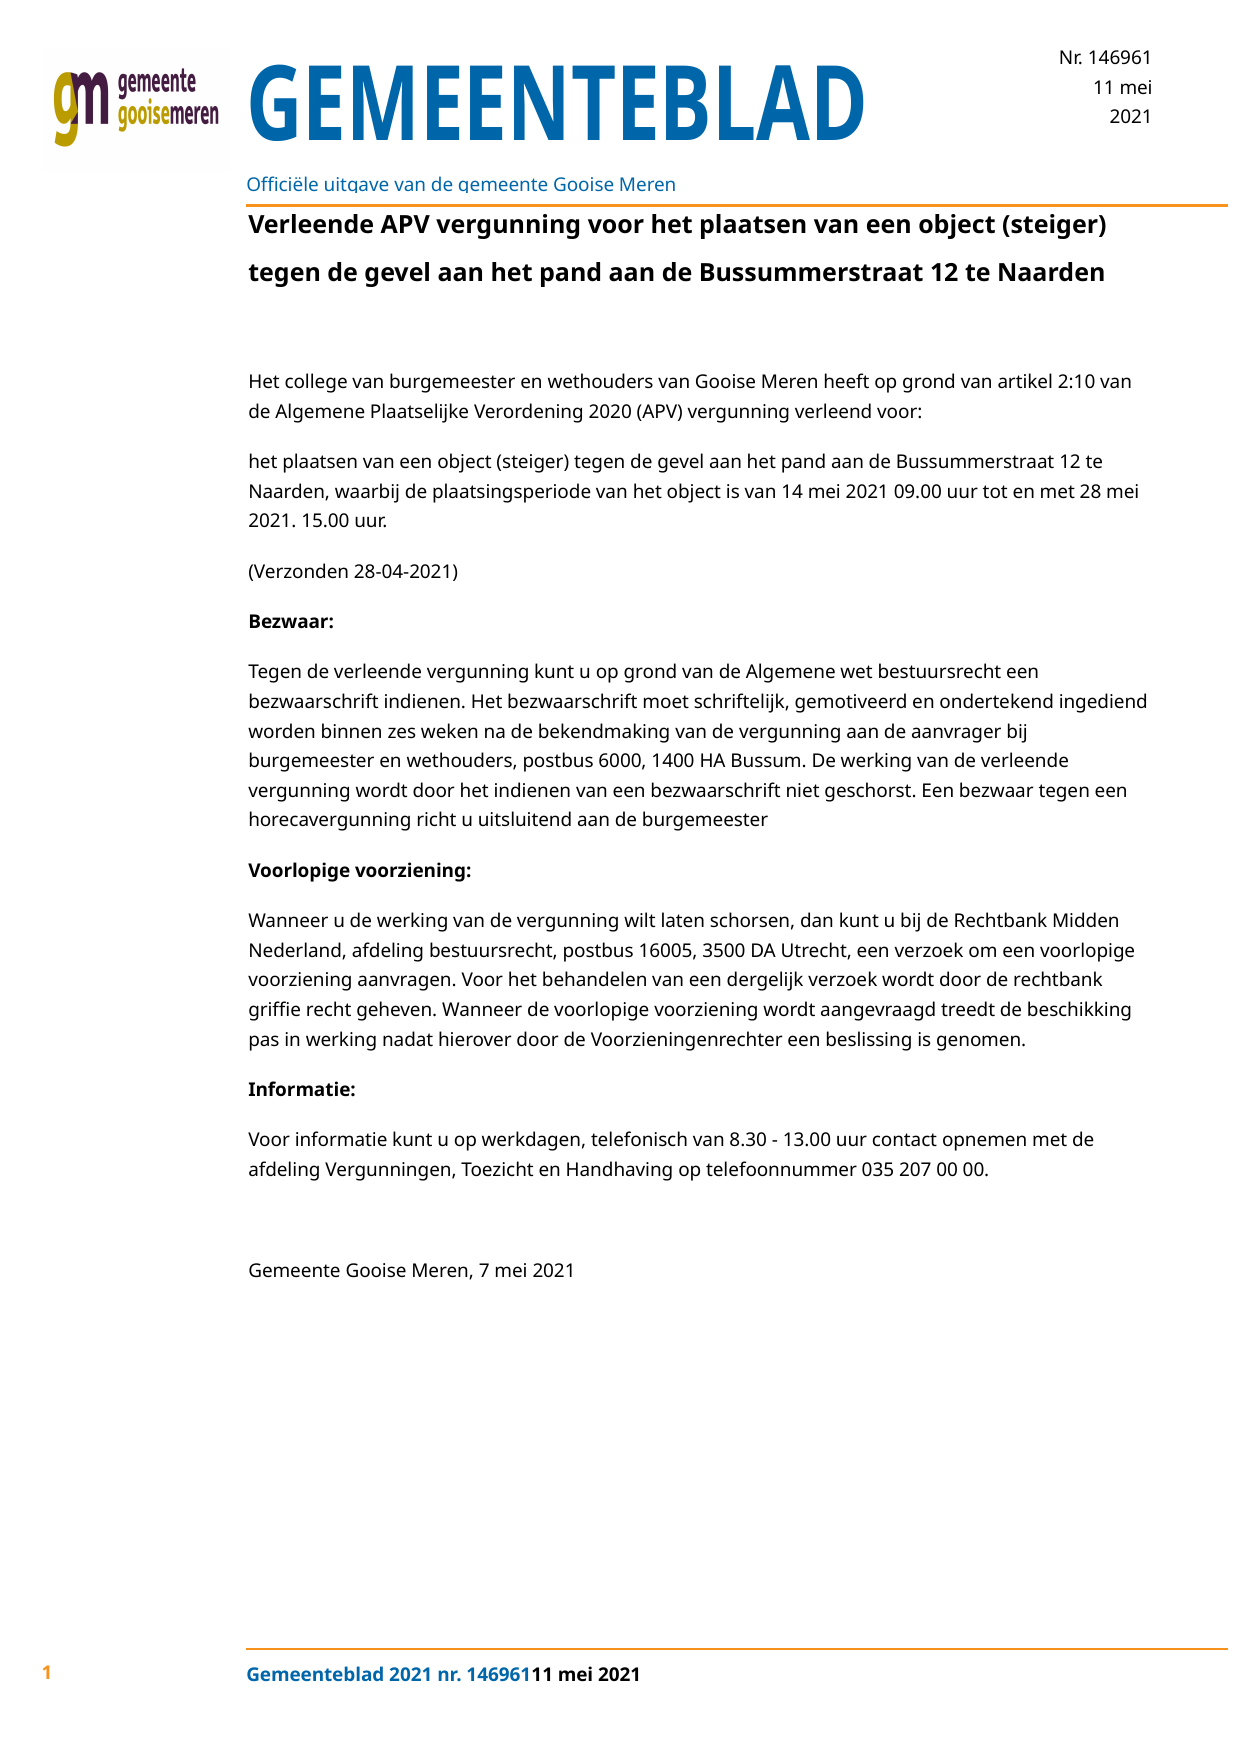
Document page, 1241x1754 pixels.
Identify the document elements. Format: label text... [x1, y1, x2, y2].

text Verleende APV vergunning voor het plaatsen van een object (steiger) tegen de gevel aan het pand aan de Bussummerstraat 12 te Naarden [248, 207, 1152, 288]
text Voorlopige voorziening: [248, 857, 1152, 883]
text Bezwaar: [248, 608, 1152, 634]
text het plaatsen van een object (steiger) tegen de gevel aan het pand aan de Bussummerstraat 12 te Naarden, waarbij de plaatsingsperiode van het object is van 14 mei 2021 09.00 uur tot en met 28 mei 2021. 15.00 uur. [248, 448, 1152, 533]
text (Verzonden 28-04-2021) [248, 558, 1152, 584]
text Gemeente Gooise Meren, 7 mei 2021 [248, 1257, 1152, 1283]
picture [41, 47, 231, 172]
text Voor informatie kunt u op werkdagen, telefonisch van 8.30 - 13.00 uur contact opnemen met de afdeling Vergunningen, Toezicht en Handhaving op telefoonnummer 035 207 00 00. [248, 1127, 1152, 1182]
text Het college van burgemeester en wethouders van Gooise Meren heeft op grond van artikel 2:10 van de Algemene Plaatselijke Verordening 2020 (APV) vergunning verleend voor: [248, 368, 1152, 424]
text Informatie: [248, 1076, 1152, 1102]
text Wanneer u de werking van de vergunning wilt laten schorsen, dan kunt u bij de Rechtbank Midden Nederland, afdeling bestuursrecht, postbus 16005, 3500 DA Utrecht, een verzoek om een voorlopige voorziening aanvragen. Voor het behandelen van een dergelijk verzoek wordt door de rechtbank griffie recht geheven. Wanneer de voorlopige voorziening wordt aangevraagd treedt de beschikking pas in werking nadat hierover door de Voorzieningenrechter een beslissing is genomen. [248, 907, 1152, 1052]
text Tegen de verleende vergunning kunt u op grond van de Algemene wet bestuursrecht een bezwaarschrift indienen. Het bezwaarschrift moet schriftelijk, gemotiveerd en ondertekend ingediend worden binnen zes weken na de bekendmaking van de vergunning aan de aanvrager bij burgemeester en wethouders, postbus 6000, 1400 HA Bussum. De werking van de verleende vergunning wordt door het indienen van een bezwaarschrift niet geschorst. Een bezwaar tegen een horecavergunning richt u uitsluitend aan de burgemeester [248, 659, 1152, 832]
